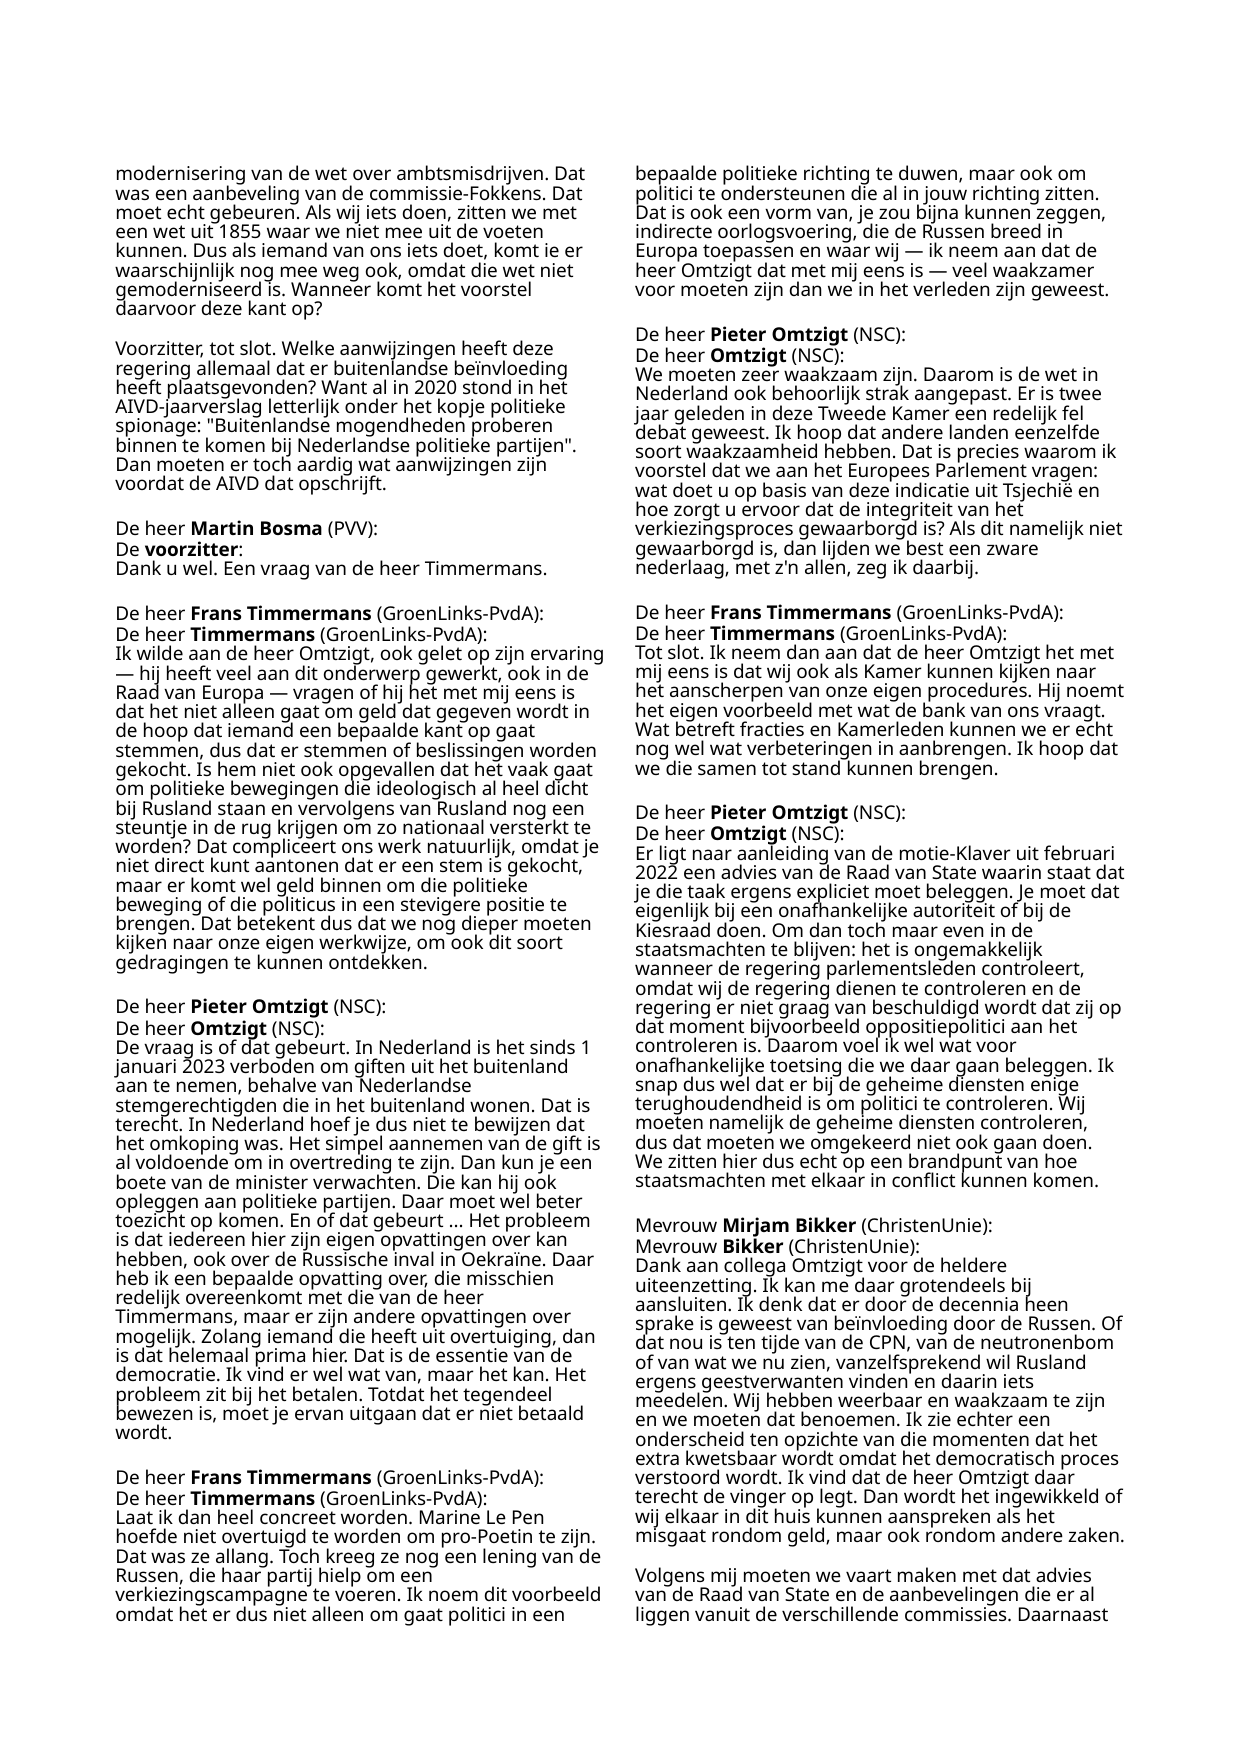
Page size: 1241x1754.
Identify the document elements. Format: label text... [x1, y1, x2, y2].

text modernisering van de wet over ambtsmisdrijven. Dat was een aanbeveling van de commissie-Fokkens. Dat moet echt gebeuren. Als wij iets doen, zitten we met een wet uit 1855 waar we niet mee uit de voeten kunnen. Dus als iemand van ons iets doet, komt ie er waarschijnlijk nog mee weg ook, omdat die wet niet gemoderniseerd is. Wanneer komt het voorstel daarvoor deze kant op? [115, 165, 605, 319]
text Dank u wel. Een vraag van de heer Timmermans. [115, 560, 605, 579]
text De heer Frans Timmermans (GroenLinks-PvdA): [115, 600, 605, 626]
text Ik wilde aan de heer Omtzigt, ook gelet op zijn ervaring — hij heeft veel aan dit onderwerp gewerkt, ook in de Raad van Europa — vragen of hij het met mij eens is dat het niet alleen gaat om geld dat gegeven wordt in de hoop dat iemand een bepaalde kant op gaat stemmen, dus dat er stemmen of beslissingen worden gekocht. Is hem niet ook opgevallen dat het vaak gaat om politieke bewegingen die ideologisch al heel dicht bij Rusland staan en vervolgens van Rusland nog een steuntje in de rug krijgen om zo nationaal versterkt te worden? Dat compliceert ons werk natuurlijk, omdat je niet direct kunt aantonen dat er een stem is gekocht, maar er komt wel geld binnen om die politieke beweging of die politicus in een stevigere positie te brengen. Dat betekent dus dat we nog dieper moeten kijken naar onze eigen werkwijze, om ook dit soort gedragingen te kunnen ontdekken. [115, 645, 605, 973]
text Mevrouw Bikker (ChristenUnie): [635, 1238, 1125, 1257]
text De heer Frans Timmermans (GroenLinks-PvdA): [635, 599, 1125, 624]
text De heer Timmermans (GroenLinks-PvdA): [635, 624, 1125, 644]
text De heer Timmermans (GroenLinks-PvdA): [115, 1490, 605, 1509]
text De heer Omtzigt (NSC): [115, 1019, 605, 1039]
text Er ligt naar aanleiding van de motie-Klaver uit februari 2022 een advies van de Raad van State waarin staat dat je die taak ergens expliciet moet beleggen. Je moet dat eigenlijk bij een onafhankelijke autoriteit of bij de Kiesraad doen. Om dan toch maar even in de staatsmachten te blijven: het is ongemakkelijk wanneer de regering parlementsleden controleert, omdat wij de regering dienen te controleren en de regering er niet graag van beschuldigd wordt dat zij op dat moment bijvoorbeeld oppositiepolitici aan het controleren is. Daarom voel ik wel wat voor onafhankelijke toetsing die we daar gaan beleggen. Ik snap dus wel dat er bij de geheime diensten enige terughoudendheid is om politici te controleren. Wij moeten namelijk de geheime diensten controleren, dus dat moeten we omgekeerd niet ook gaan doen. We zitten hier dus echt op een brandpunt van hoe staatsmachten met elkaar in conflict kunnen komen. [635, 844, 1125, 1191]
text De heer Pieter Omtzigt (NSC): [115, 994, 605, 1019]
text Dank aan collega Omtzigt voor de heldere uiteenzetting. Ik kan me daar grotendeels bij aansluiten. Ik denk dat er door de decennia heen sprake is geweest van beïnvloeding door de Russen. Of dat nou is ten tijde van de CPN, van de neutronenbom of van wat we nu zien, vanzelfsprekend wil Rusland ergens geestverwanten vinden en daarin iets meedelen. Wij hebben weerbaar en waakzaam te zijn en we moeten dat benoemen. Ik zie echter een onderscheid ten opzichte van die momenten dat het extra kwetsbaar wordt omdat het democratisch proces verstoord wordt. Ik vind dat de heer Omtzigt daar terecht de vinger op legt. Dan wordt het ingewikkeld of wij elkaar in dit huis kunnen aanspreken als het misgaat rondom geld, maar ook rondom andere zaken. [635, 1257, 1125, 1546]
text Volgens mij moeten we vaart maken met dat advies van de Raad van State en de aanbevelingen die er al liggen vanuit de verschillende commissies. Daarnaast [635, 1567, 1125, 1625]
text Mevrouw Mirjam Bikker (ChristenUnie): [635, 1212, 1125, 1238]
text Voorzitter, tot slot. Welke aanwijzingen heeft deze regering allemaal dat er buitenlandse beïnvloeding heeft plaatsgevonden? Want al in 2020 stond in het AIVD-jaarverslag letterlijk onder het kopje politieke spionage: "Buitenlandse mogendheden proberen binnen te komen bij Nederlandse politieke partijen". Dan moeten er toch aardig wat aanwijzingen zijn voordat de AIVD dat opschrijft. [115, 340, 605, 494]
text Tot slot. Ik neem dan aan dat de heer Omtzigt het met mij eens is dat wij ook als Kamer kunnen kijken naar het aanscherpen van onze eigen procedures. Hij noemt het eigen voorbeeld met wat de bank van ons vraagt. Wat betreft fracties en Kamerleden kunnen we er echt nog wel wat verbeteringen in aanbrengen. Ik hoop dat we die samen tot stand kunnen brengen. [635, 644, 1125, 779]
text Laat ik dan heel concreet worden. Marine Le Pen hoefde niet overtuigd te worden om pro-Poetin te zijn. Dat was ze allang. Toch kreeg ze nog een lening van de Russen, die haar partij hielp om een verkiezingscampagne te voeren. Ik noem dit voorbeeld omdat het er dus niet alleen om gaat politici in een [115, 1509, 605, 1625]
text De vraag is of dat gebeurt. In Nederland is het sinds 1 januari 2023 verboden om giften uit het buitenland aan te nemen, behalve van Nederlandse stemgerechtigden die in het buitenland wonen. Dat is terecht. In Nederland hoef je dus niet te bewijzen dat het omkoping was. Het simpel aannemen van de gift is al voldoende om in overtreding te zijn. Dan kun je een boete van de minister verwachten. Die kan hij ook opleggen aan politieke partijen. Daar moet wel beter toezicht op komen. En of dat gebeurt ... Het probleem is dat iedereen hier zijn eigen opvattingen over kan hebben, ook over de Russische inval in Oekraïne. Daar heb ik een bepaalde opvatting over, die misschien redelijk overeenkomt met die van de heer Timmermans, maar er zijn andere opvattingen over mogelijk. Zolang iemand die heeft uit overtuiging, dan is dat helemaal prima hier. Dat is de essentie van de democratie. Ik vind er wel wat van, maar het kan. Het probleem zit bij het betalen. Totdat het tegendeel bewezen is, moet je ervan uitgaan dat er niet betaald wordt. [115, 1039, 605, 1443]
text De heer Omtzigt (NSC): [635, 347, 1125, 366]
text We moeten zeer waakzaam zijn. Daarom is de wet in Nederland ook behoorlijk strak aangepast. Er is twee jaar geleden in deze Tweede Kamer een redelijk fel debat geweest. Ik hoop dat andere landen eenzelfde soort waakzaamheid hebben. Dat is precies waarom ik voorstel dat we aan het Europees Parlement vragen: wat doet u op basis van deze indicatie uit Tsjechië en hoe zorgt u ervoor dat de integriteit van het verkiezingsproces gewaarborgd is? Als dit namelijk niet gewaarborgd is, dan lijden we best een zware nederlaag, met z'n allen, zeg ik daarbij. [635, 366, 1125, 578]
text bepaalde politieke richting te duwen, maar ook om politici te ondersteunen die al in jouw richting zitten. Dat is ook een vorm van, je zou bijna kunnen zeggen, indirecte oorlogsvoering, die de Russen breed in Europa toepassen en waar wij — ik neem aan dat de heer Omtzigt dat met mij eens is — veel waakzamer voor moeten zijn dan we in het verleden zijn geweest. [635, 165, 1125, 300]
text De heer Timmermans (GroenLinks-PvdA): [115, 626, 605, 645]
text De heer Omtzigt (NSC): [635, 825, 1125, 844]
text De heer Pieter Omtzigt (NSC): [635, 321, 1125, 347]
text De heer Pieter Omtzigt (NSC): [635, 799, 1125, 825]
text De heer Frans Timmermans (GroenLinks-PvdA): [115, 1464, 605, 1490]
text De voorzitter: [115, 541, 605, 560]
text De heer Martin Bosma (PVV): [115, 515, 605, 541]
